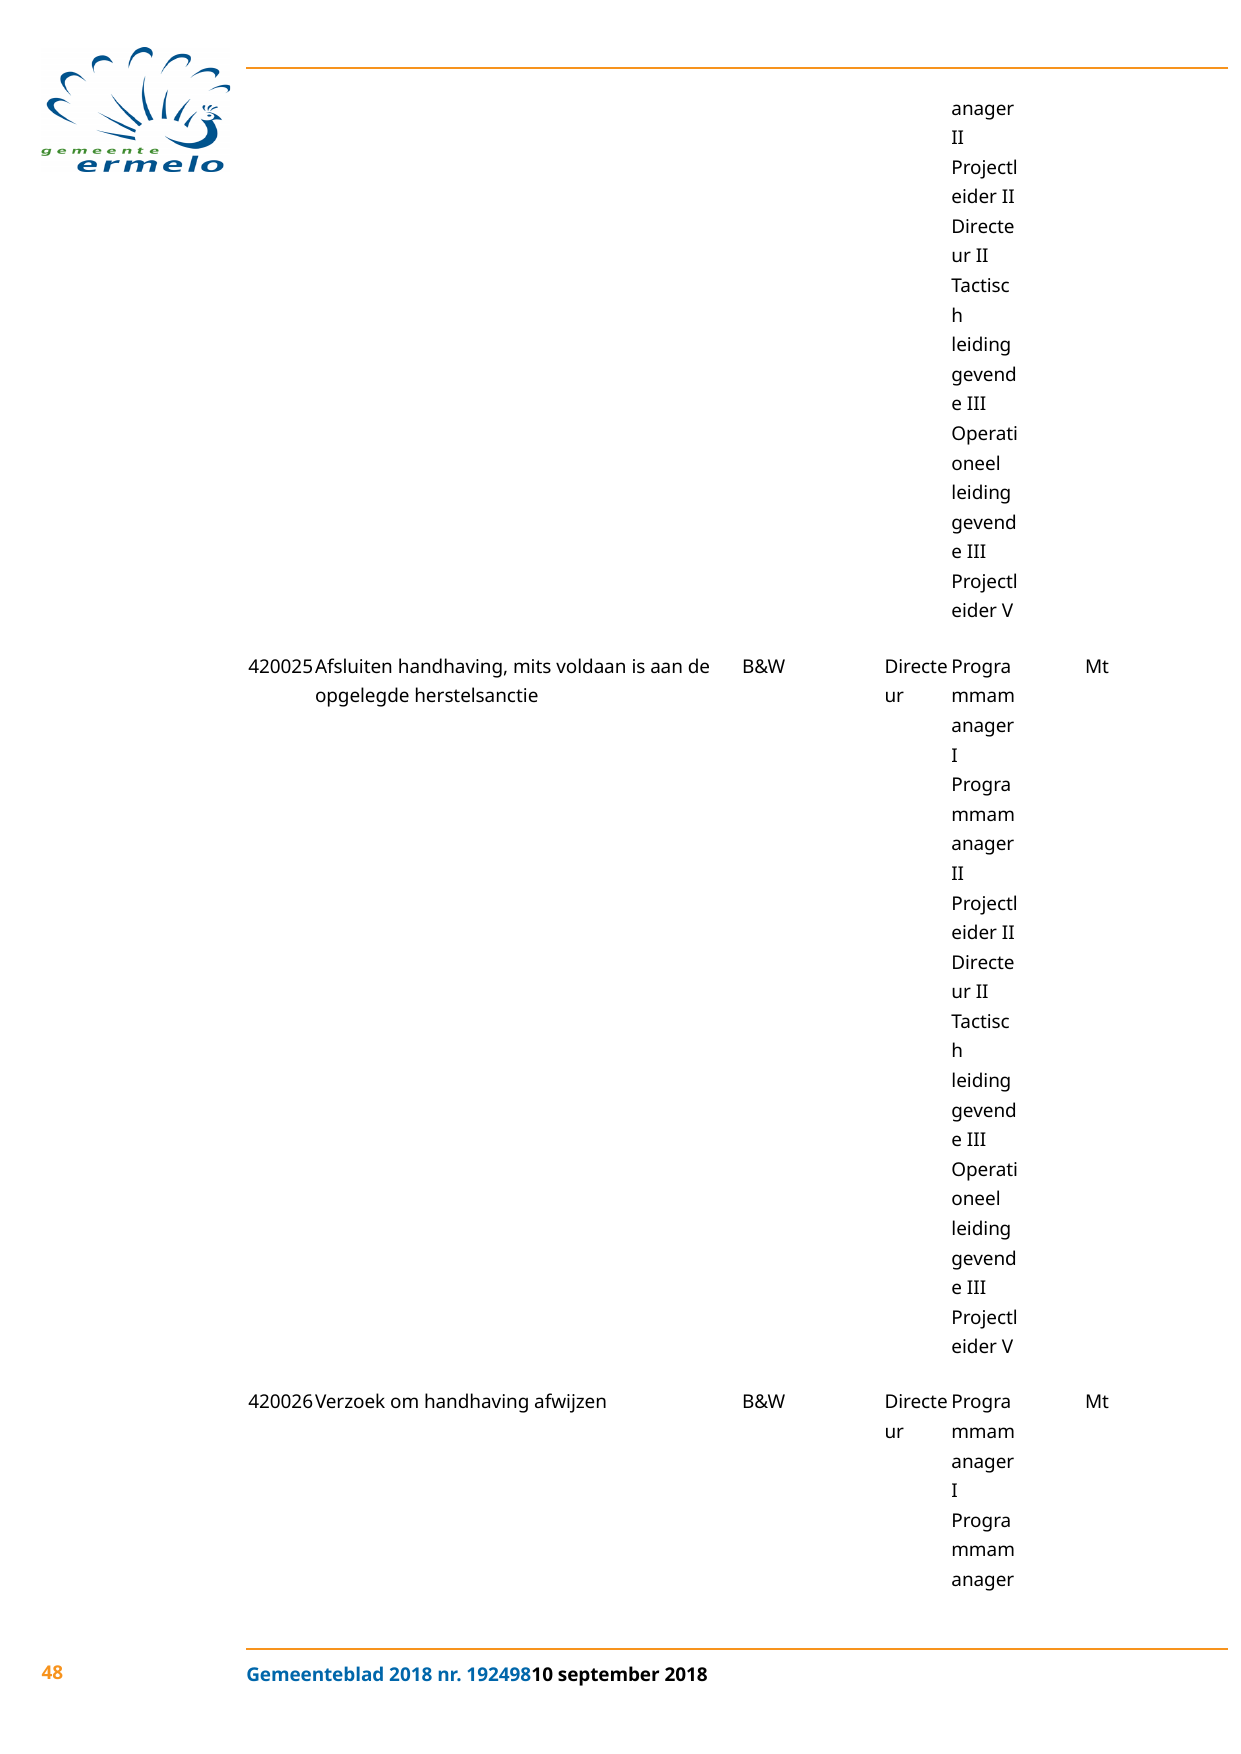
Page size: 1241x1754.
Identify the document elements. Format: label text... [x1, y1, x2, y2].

table_cell Directeur [884, 653, 951, 1389]
table_cell anager II Projectleider II Directeur II Tactisch leidinggevende III Operationeel leidinggevende III Projectleider V [951, 95, 1018, 653]
table_cell [884, 95, 951, 653]
table_cell Afsluiten handhaving, mits voldaan is aan de opgelegde herstelsanctie [315, 653, 742, 1389]
table_cell B&W [742, 1389, 884, 1592]
table_cell 420025 [248, 653, 315, 1389]
table_cell Mt [1085, 1389, 1152, 1592]
table_cell [742, 95, 884, 653]
table_cell [1085, 95, 1152, 653]
table_cell B&W [742, 653, 884, 1389]
table_cell [1018, 95, 1085, 653]
table_cell [248, 95, 315, 653]
table_cell Programmamanager I Programmamanager [951, 1389, 1018, 1592]
table_cell [1018, 1389, 1085, 1592]
picture [41, 47, 231, 172]
table_cell Programmamanager I Programmamanager II Projectleider II Directeur II Tactisch leidinggevende III Operationeel leidinggevende III Projectleider V [951, 653, 1018, 1389]
table_cell 420026 [248, 1389, 315, 1592]
table_cell [1018, 653, 1085, 1389]
table_cell Verzoek om handhaving afwijzen [315, 1389, 742, 1592]
table_cell Directeur [884, 1389, 951, 1592]
table_cell Mt [1085, 653, 1152, 1389]
table_cell [315, 95, 742, 653]
